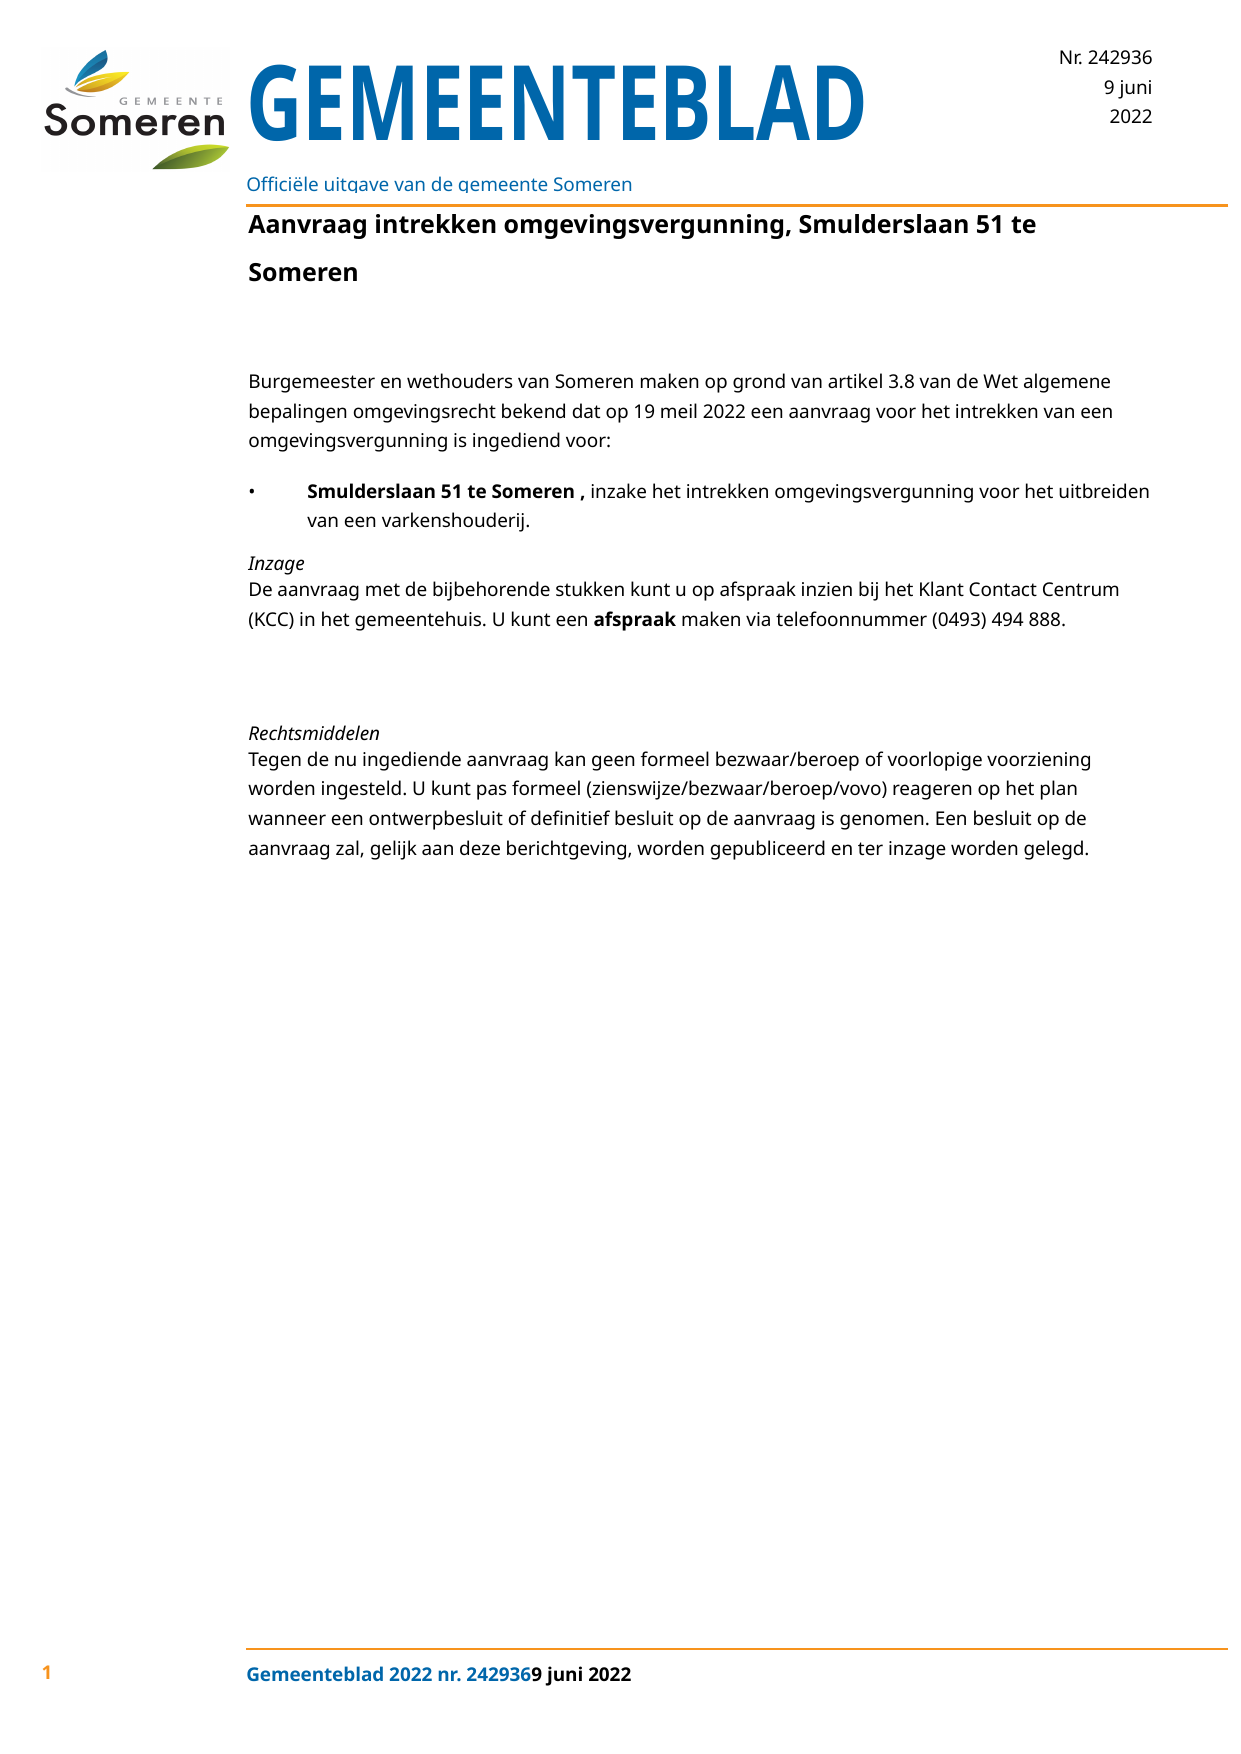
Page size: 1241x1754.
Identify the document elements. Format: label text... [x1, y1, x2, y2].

text Burgemeester en wethouders van Someren maken op grond van artikel 3.8 van de Wet algemene bepalingen omgevingsrecht bekend dat op 19 meil 2022 een aanvraag voor het intrekken van een omgevingsvergunning is ingediend voor: [248, 368, 1152, 453]
text De aanvraag met de bijbehorende stukken kunt u op afspraak inzien bij het Klant Contact Centrum (KCC) in het gemeentehuis. U kunt een afspraak maken via telefoonnummer (0493) 494 888. [248, 576, 1152, 632]
text Inzage [248, 551, 1152, 576]
text Rechtsmiddelen [248, 720, 1152, 746]
text Aanvraag intrekken omgevingsvergunning, Smulderslaan 51 te Someren [248, 207, 1152, 288]
text Tegen de nu ingediende aanvraag kan geen formeel bezwaar/beroep of voorlopige voorziening worden ingesteld. U kunt pas formeel (zienswijze/bezwaar/beroep/vovo) reageren op het plan wanneer een ontwerpbesluit of definitief besluit op de aanvraag is genomen. Een besluit op de aanvraag zal, gelijk aan deze berichtgeving, worden gepubliceerd en ter inzage worden gelegd. [248, 746, 1152, 861]
picture [41, 47, 231, 172]
list Smulderslaan 51 te Someren , inzake het intrekken omgevingsvergunning voor het uitbreiden van een varkenshouderij. [248, 478, 1152, 533]
